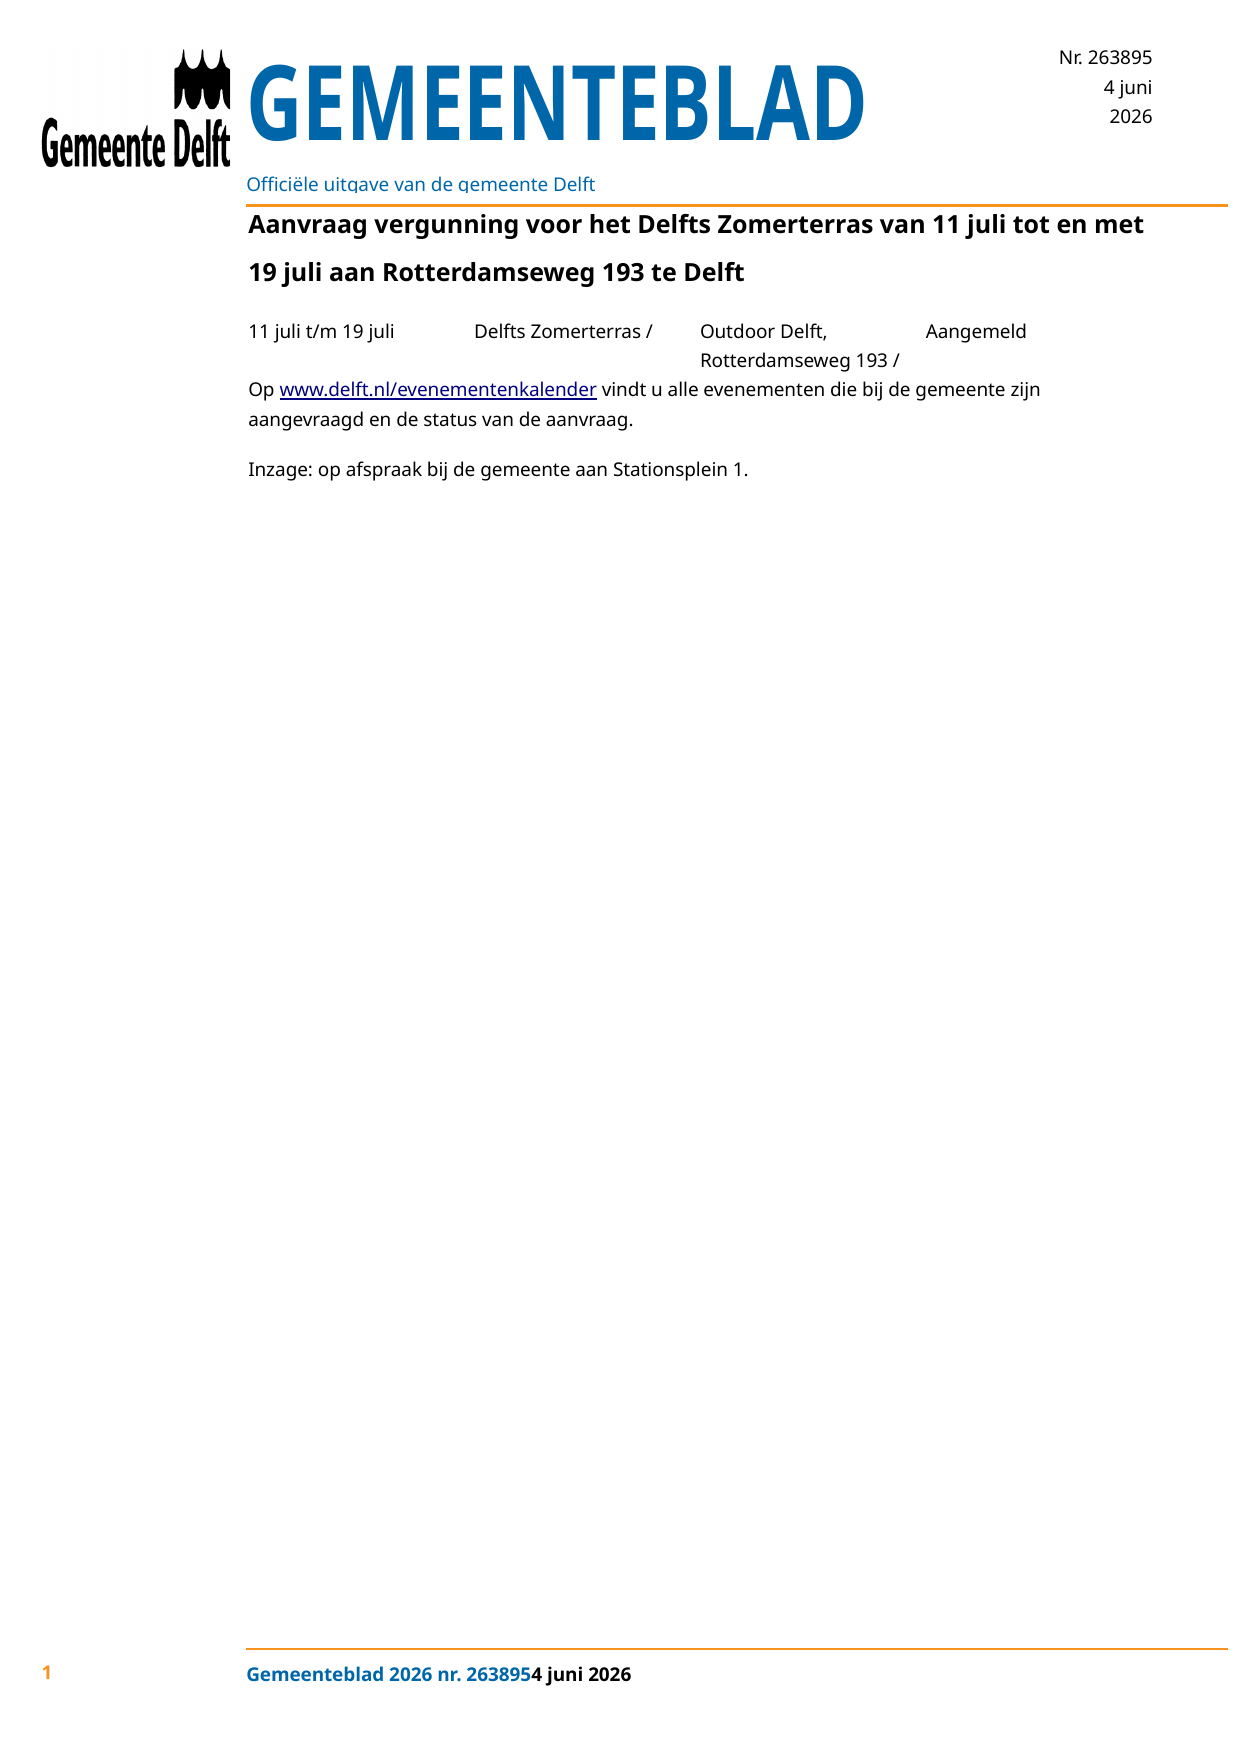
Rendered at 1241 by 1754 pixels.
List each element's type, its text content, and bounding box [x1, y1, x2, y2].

table_header Delfts Zomerterras / [474, 318, 700, 373]
table_header Outdoor Delft, Rotterdamseweg 193 / [700, 318, 926, 373]
text Aanvraag vergunning voor het Delfts Zomerterras van 11 juli tot en met 19 juli aan Rotterdamseweg 193 te Delft [248, 207, 1152, 288]
text Inzage: op afspraak bij de gemeente aan Stationsplein 1. [248, 457, 1152, 482]
text Op www.delft.nl/evenementenkalender vindt u alle evenementen die bij de gemeente zijn aangevraagd en de status van de aanvraag. [248, 377, 1152, 432]
picture [41, 47, 231, 172]
table_header Aangemeld [926, 318, 1152, 373]
table_header 11 juli t/m 19 juli [248, 318, 474, 373]
